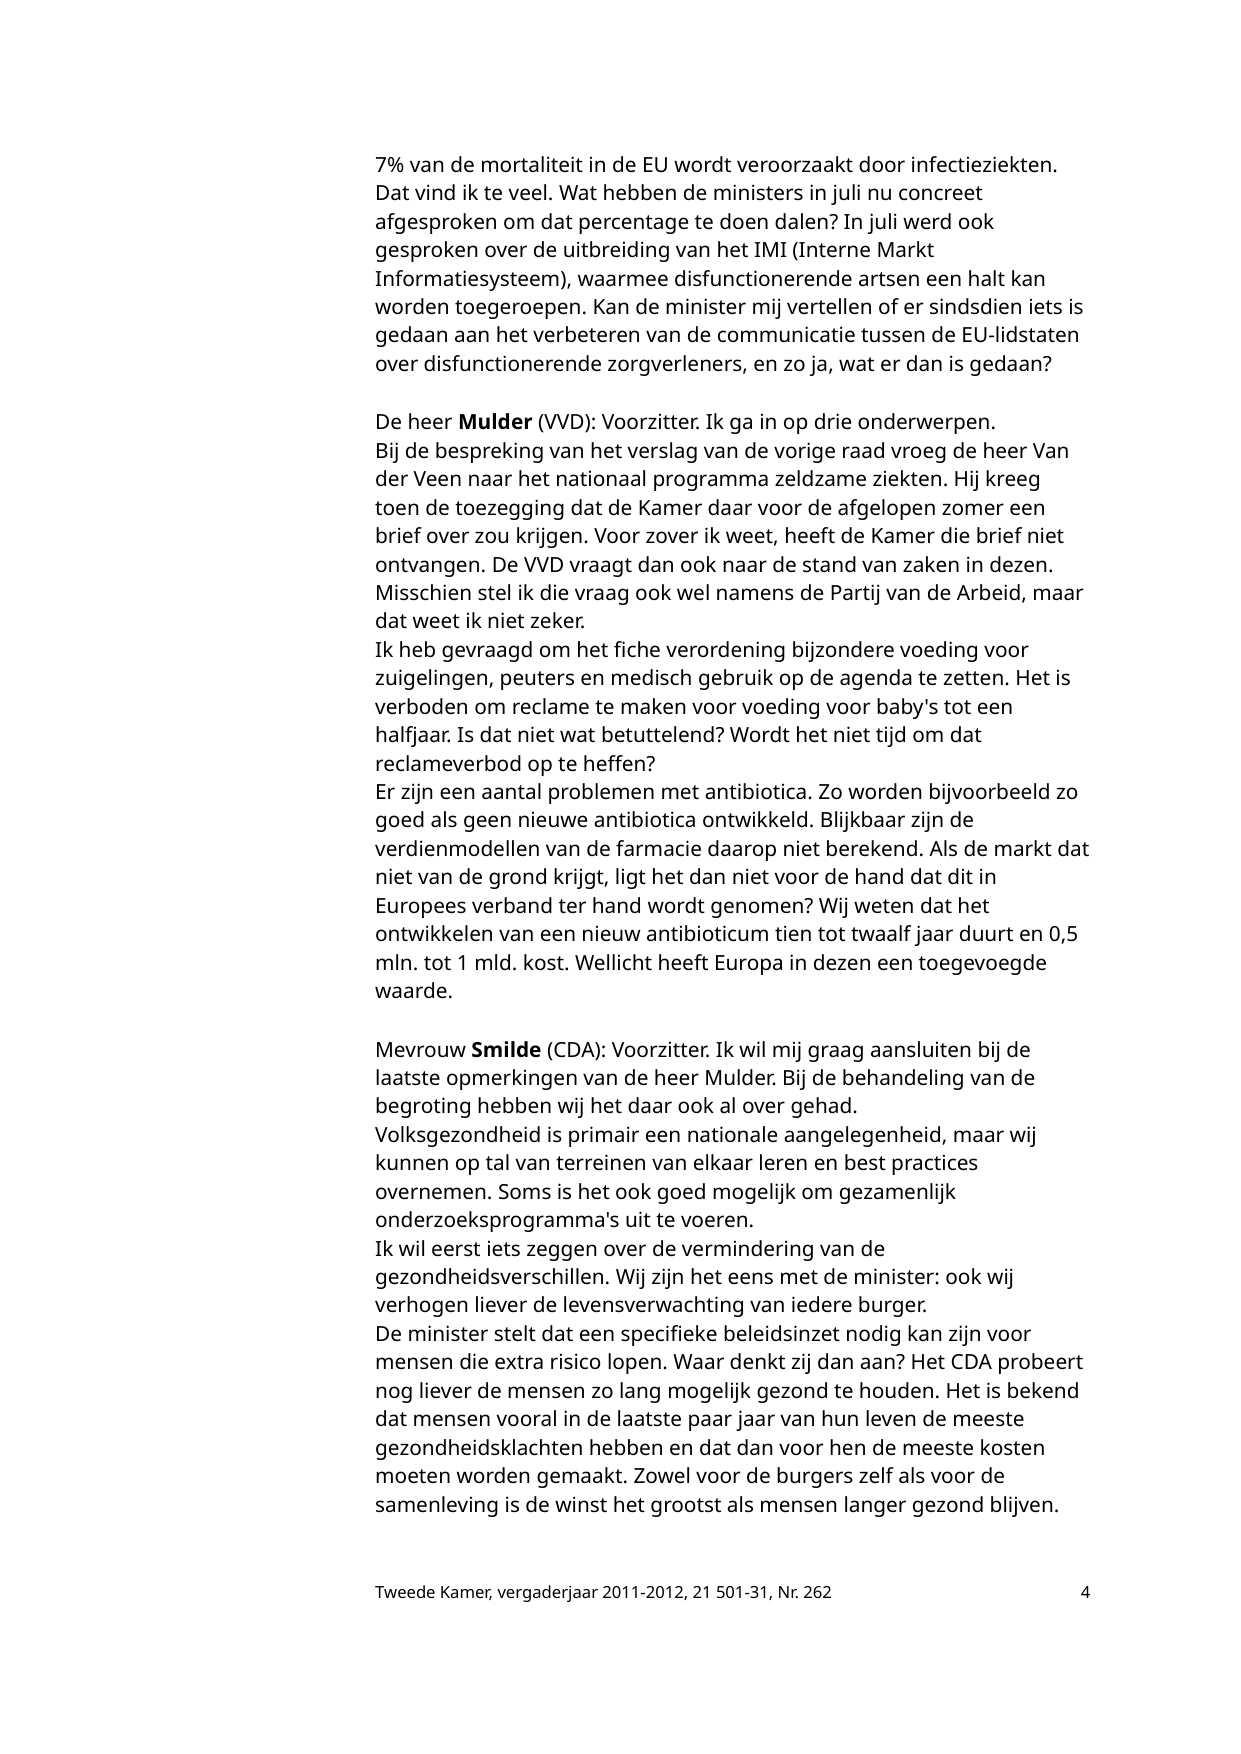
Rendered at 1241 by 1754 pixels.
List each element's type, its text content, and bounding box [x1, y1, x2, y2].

text De minister stelt dat een specifieke beleidsinzet nodig kan zijn voor mensen die extra risico lopen. Waar denkt zij dan aan? Het CDA probeert nog liever de mensen zo lang mogelijk gezond te houden. Het is bekend dat mensen vooral in de laatste paar jaar van hun leven de meeste gezondheidsklachten hebben en dat dan voor hen de meeste kosten moeten worden gemaakt. Zowel voor de burgers zelf als voor de samenleving is de winst het grootst als mensen langer gezond blijven. [375, 1319, 1090, 1518]
text Mevrouw Smilde (CDA): Voorzitter. Ik wil mij graag aansluiten bij de laatste opmerkingen van de heer Mulder. Bij de behandeling van de begroting hebben wij het daar ook al over gehad. [375, 1035, 1090, 1120]
text Ik heb gevraagd om het fiche verordening bijzondere voeding voor zuigelingen, peuters en medisch gebruik op de agenda te zetten. Het is verboden om reclame te maken voor voeding voor baby's tot een halfjaar. Is dat niet wat betuttelend? Wordt het niet tijd om dat reclameverbod op te heffen? [375, 635, 1090, 777]
text Volksgezondheid is primair een nationale aangelegenheid, maar wij kunnen op tal van terreinen van elkaar leren en best practices overnemen. Soms is het ook goed mogelijk om gezamenlijk onderzoeksprogramma's uit te voeren. [375, 1120, 1090, 1234]
text De heer Mulder (VVD): Voorzitter. Ik ga in op drie onderwerpen. [375, 407, 1090, 436]
text Er zijn een aantal problemen met antibiotica. Zo worden bijvoorbeeld zo goed als geen nieuwe antibiotica ontwikkeld. Blijkbaar zijn de verdienmodellen van de farmacie daarop niet berekend. Als de markt dat niet van de grond krijgt, ligt het dan niet voor de hand dat dit in Europees verband ter hand wordt genomen? Wij weten dat het ontwikkelen van een nieuw antibioticum tien tot twaalf jaar duurt en 0,5 mln. tot 1 mld. kost. Wellicht heeft Europa in dezen een toegevoegde waarde. [375, 777, 1090, 1005]
text 7% van de mortaliteit in de EU wordt veroorzaakt door infectieziekten. Dat vind ik te veel. Wat hebben de ministers in juli nu concreet afgesproken om dat percentage te doen dalen? In juli werd ook gesproken over de uitbreiding van het IMI (Interne Markt Informatiesysteem), waarmee disfunctionerende artsen een halt kan worden toegeroepen. Kan de minister mij vertellen of er sindsdien iets is gedaan aan het verbeteren van de communicatie tussen de EU-lidstaten over disfunctionerende zorgverleners, en zo ja, wat er dan is gedaan? [375, 150, 1090, 377]
text Ik wil eerst iets zeggen over de vermindering van de gezondheidsverschillen. Wij zijn het eens met de minister: ook wij verhogen liever de levensverwachting van iedere burger. [375, 1234, 1090, 1319]
text Bij de bespreking van het verslag van de vorige raad vroeg de heer Van der Veen naar het nationaal programma zeldzame ziekten. Hij kreeg toen de toezegging dat de Kamer daar voor de afgelopen zomer een brief over zou krijgen. Voor zover ik weet, heeft de Kamer die brief niet ontvangen. De VVD vraagt dan ook naar de stand van zaken in dezen. Misschien stel ik die vraag ook wel namens de Partij van de Arbeid, maar dat weet ik niet zeker. [375, 436, 1090, 635]
